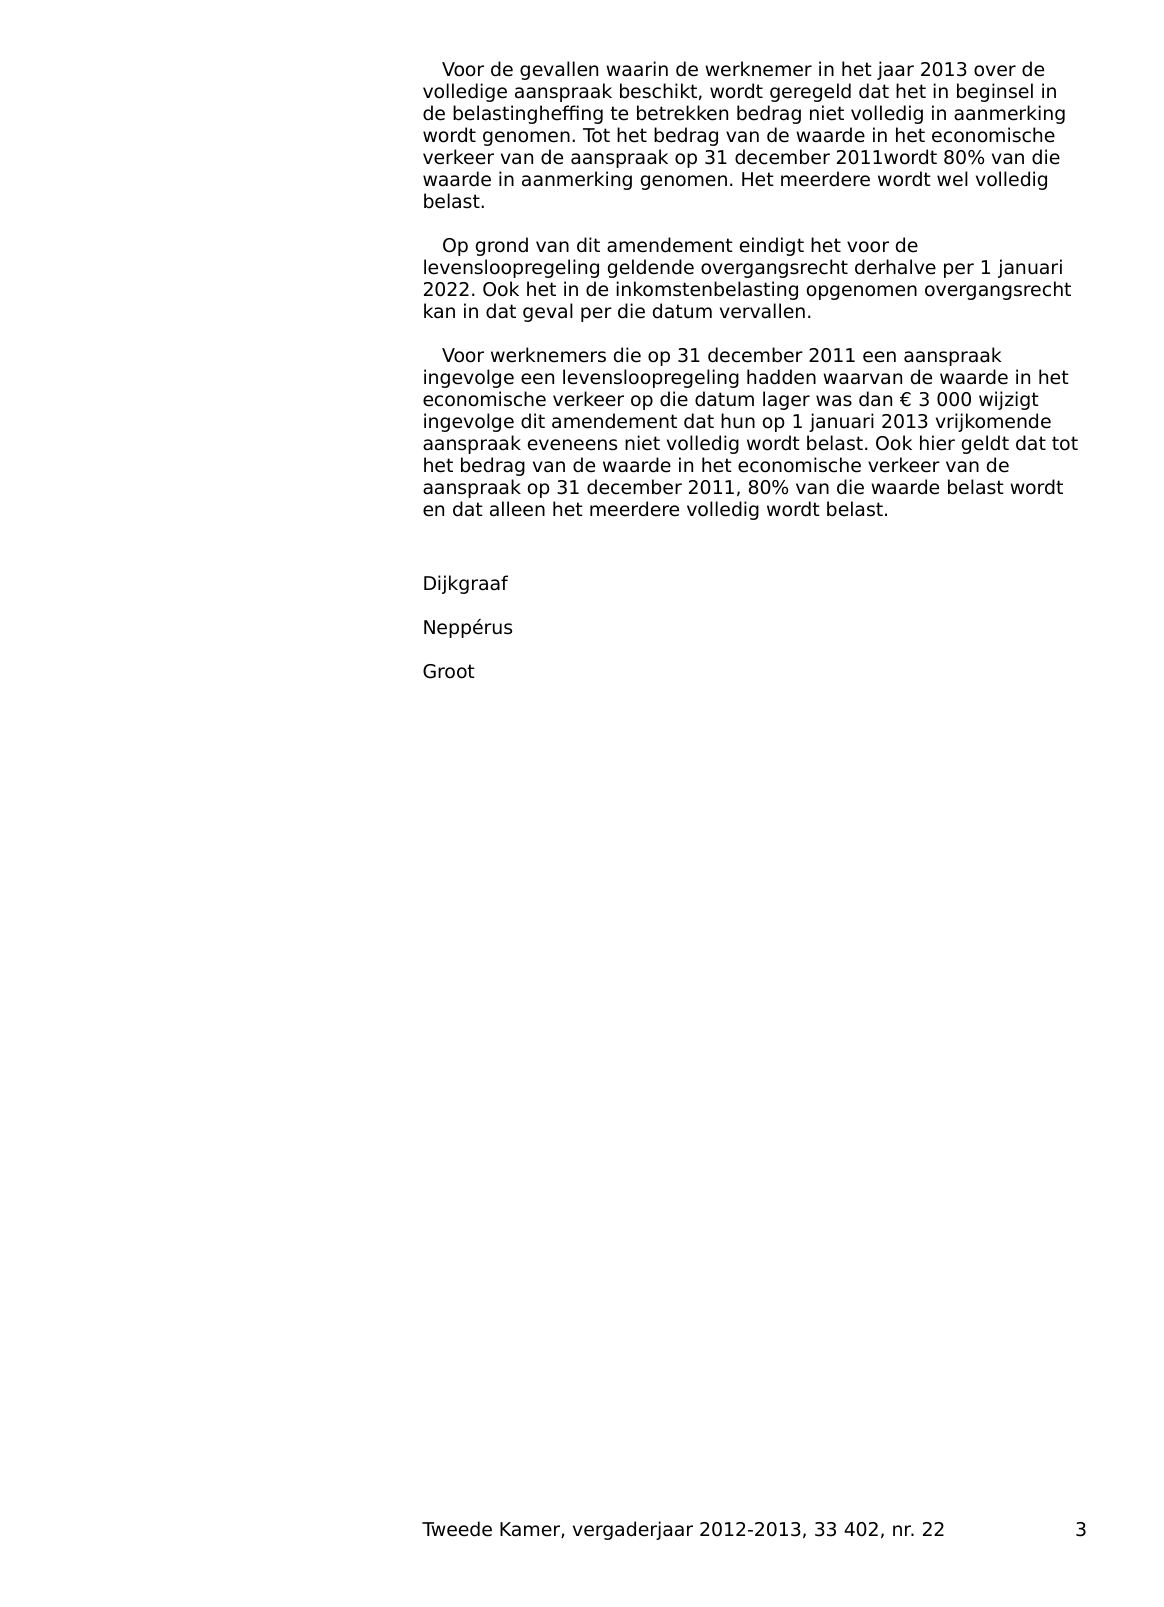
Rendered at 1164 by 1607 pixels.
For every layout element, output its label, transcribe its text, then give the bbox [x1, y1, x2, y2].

text Dijkgraaf Neppérus Groot [422, 551, 1087, 683]
text Voor werknemers die op 31 december 2011 een aanspraak ingevolge een levensloopregeling hadden waarvan de waarde in het economische verkeer op die datum lager was dan € 3 000 wijzigt ingevolge dit amendement dat hun op 1 januari 2013 vrijkomende aanspraak eveneens niet volledig wordt belast. Ook hier geldt dat tot het bedrag van de waarde in het economische verkeer van de aanspraak op 31 december 2011, 80% van die waarde belast wordt en dat alleen het meerdere volledig wordt belast. [422, 345, 1087, 521]
text Op grond van dit amendement eindigt het voor de levensloopregeling geldende overgangsrecht derhalve per 1 januari 2022. Ook het in de inkomstenbelasting opgenomen overgangsrecht kan in dat geval per die datum vervallen. [422, 235, 1087, 323]
text Voor de gevallen waarin de werknemer in het jaar 2013 over de volledige aanspraak beschikt, wordt geregeld dat het in beginsel in de belastingheffing te betrekken bedrag niet volledig in aanmerking wordt genomen. Tot het bedrag van de waarde in het economische verkeer van de aanspraak op 31 december 2011wordt 80% van die waarde in aanmerking genomen. Het meerdere wordt wel volledig belast. [422, 59, 1087, 213]
